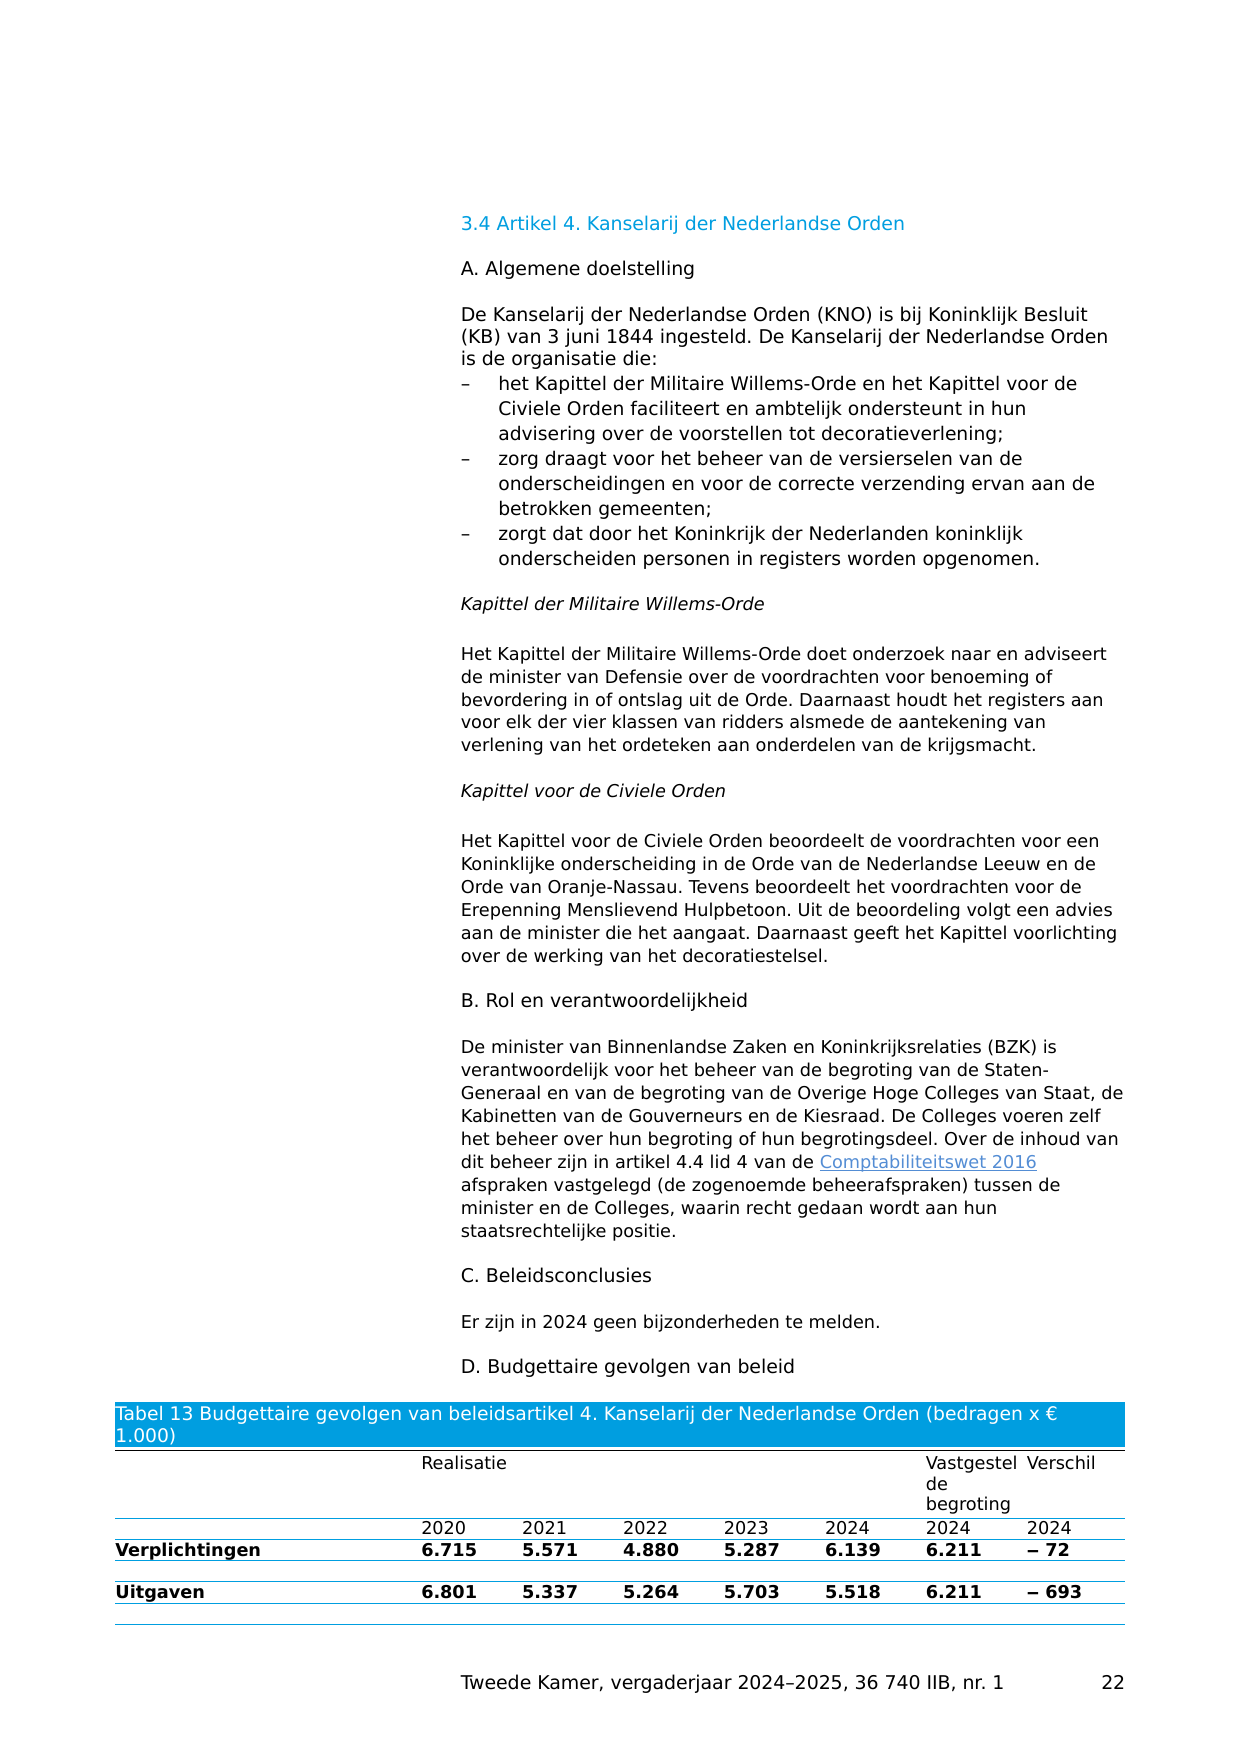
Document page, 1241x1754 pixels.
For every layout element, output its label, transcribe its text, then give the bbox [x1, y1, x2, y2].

table_cell 5.337 [519, 1582, 620, 1602]
text Kapittel der Militaire Willems-Orde [461, 592, 1125, 615]
table_cell 2024 [923, 1519, 1024, 1539]
title B. Rol en verantwoordelijkheid [461, 990, 1125, 1012]
table_cell [923, 1604, 1024, 1623]
table_cell [519, 1561, 620, 1581]
table_cell 6.211 [923, 1540, 1024, 1560]
text Het Kapittel voor de Civiele Orden beoordeelt de voordrachten voor een Koninklijke onderscheiding in de Orde van de Nederlandse Leeuw en de Orde van Oranje-Nassau. Tevens beoordeelt het voordrachten voor de Erepenning Menslievend Hulpbetoon. Uit de beoordeling volgt een advies aan de minister die het aangaat. Daarnaast geeft het Kapittel voorlichting over de werking van het decoratiestelsel. [461, 829, 1125, 967]
table_cell 2020 [418, 1519, 519, 1539]
title C. Beleidsconclusies [461, 1264, 1125, 1287]
text Het Kapittel der Militaire Willems-Orde doet onderzoek naar en adviseert de minister van Defensie over de voordrachten voor benoeming of bevordering in of ontslag uit de Orde. Daarnaast houdt het registers aan voor elk der vier klassen van ridders alsmede de aantekening van verlening van het ordeteken aan onderdelen van de krijgsmacht. [461, 642, 1125, 756]
table_cell 2023 [721, 1519, 822, 1539]
table_cell [418, 1561, 519, 1581]
text Er zijn in 2024 geen bijzonderheden te melden. [461, 1310, 1125, 1333]
table_cell ‒ 693 [1024, 1582, 1125, 1602]
table_cell Verschil [1024, 1451, 1125, 1518]
table_cell [115, 1604, 418, 1623]
table_cell 2024 [1024, 1519, 1125, 1539]
table_cell ‒ 72 [1024, 1540, 1125, 1560]
table_cell Vastgestelde begroting [923, 1451, 1024, 1518]
text Kapittel voor de Civiele Orden [461, 779, 1125, 802]
list het Kapittel der Militaire Willems-Orde en het Kapittel voor de Civiele Orden faciliteert en ambtelijk ondersteunt in hun advisering over de voorstellen tot decoratieverlening; [461, 370, 1125, 445]
table_cell 5.264 [620, 1582, 721, 1602]
table_cell 6.715 [418, 1540, 519, 1560]
table_cell [721, 1561, 822, 1581]
table_cell 6.801 [418, 1582, 519, 1602]
table_cell [115, 1561, 418, 1581]
text De Kanselarij der Nederlandse Orden (KNO) is bij Koninklijk Besluit (KB) van 3 juni 1844 ingesteld. De Kanselarij der Nederlandse Orden is de organisatie die: [461, 304, 1125, 370]
title A. Algemene doelstelling [461, 258, 1125, 280]
table_cell [620, 1561, 721, 1581]
table_cell 5.518 [822, 1582, 923, 1602]
text De minister van Binnenlandse Zaken en Koninkrijksrelaties (BZK) is verantwoordelijk voor het beheer van de begroting van de Staten-Generaal en van de begroting van de Overige Hoge Colleges van Staat, de Kabinetten van de Gouverneurs en de Kiesraad. De Colleges voeren zelf het beheer over hun begroting of hun begrotingsdeel. Over de inhoud van dit beheer zijn in artikel 4.4 lid 4 van de Comptabiliteitswet 2016 afspraken vastgelegd (de zogenoemde beheerafspraken) tussen de minister en de Colleges, waarin recht gedaan wordt aan hun staatsrechtelijke positie. [461, 1035, 1125, 1242]
title D. Budgettaire gevolgen van beleid [461, 1356, 1125, 1378]
table_cell 2021 [519, 1519, 620, 1539]
table_cell [1024, 1561, 1125, 1581]
table_cell [1024, 1604, 1125, 1623]
table_cell 5.287 [721, 1540, 822, 1560]
table_cell 6.211 [923, 1582, 1024, 1602]
list zorgt dat door het Koninkrijk der Nederlanden koninklijk onderscheiden personen in registers worden opgenomen. [461, 520, 1125, 570]
table_cell Realisatie [418, 1451, 923, 1518]
table_cell 2022 [620, 1519, 721, 1539]
table_cell [115, 1519, 418, 1539]
table_cell 6.139 [822, 1540, 923, 1560]
list zorg draagt voor het beheer van de versierselen van de onderscheidingen en voor de correcte verzending ervan aan de betrokken gemeenten; [461, 445, 1125, 520]
table_cell [822, 1604, 923, 1623]
table_cell Verplichtingen [115, 1540, 418, 1560]
table_cell [923, 1561, 1024, 1581]
table_cell [620, 1604, 721, 1623]
table_cell 5.703 [721, 1582, 822, 1602]
table_cell Uitgaven [115, 1582, 418, 1602]
table_cell [519, 1604, 620, 1623]
table_cell 4.880 [620, 1540, 721, 1560]
table_cell [822, 1561, 923, 1581]
title 3.4 Artikel 4. Kanselarij der Nederlandse Orden [461, 213, 1125, 235]
table_cell 2024 [822, 1519, 923, 1539]
table_cell [115, 1451, 418, 1518]
table_cell 5.571 [519, 1540, 620, 1560]
table_cell [418, 1604, 519, 1623]
table_cell [721, 1604, 822, 1623]
